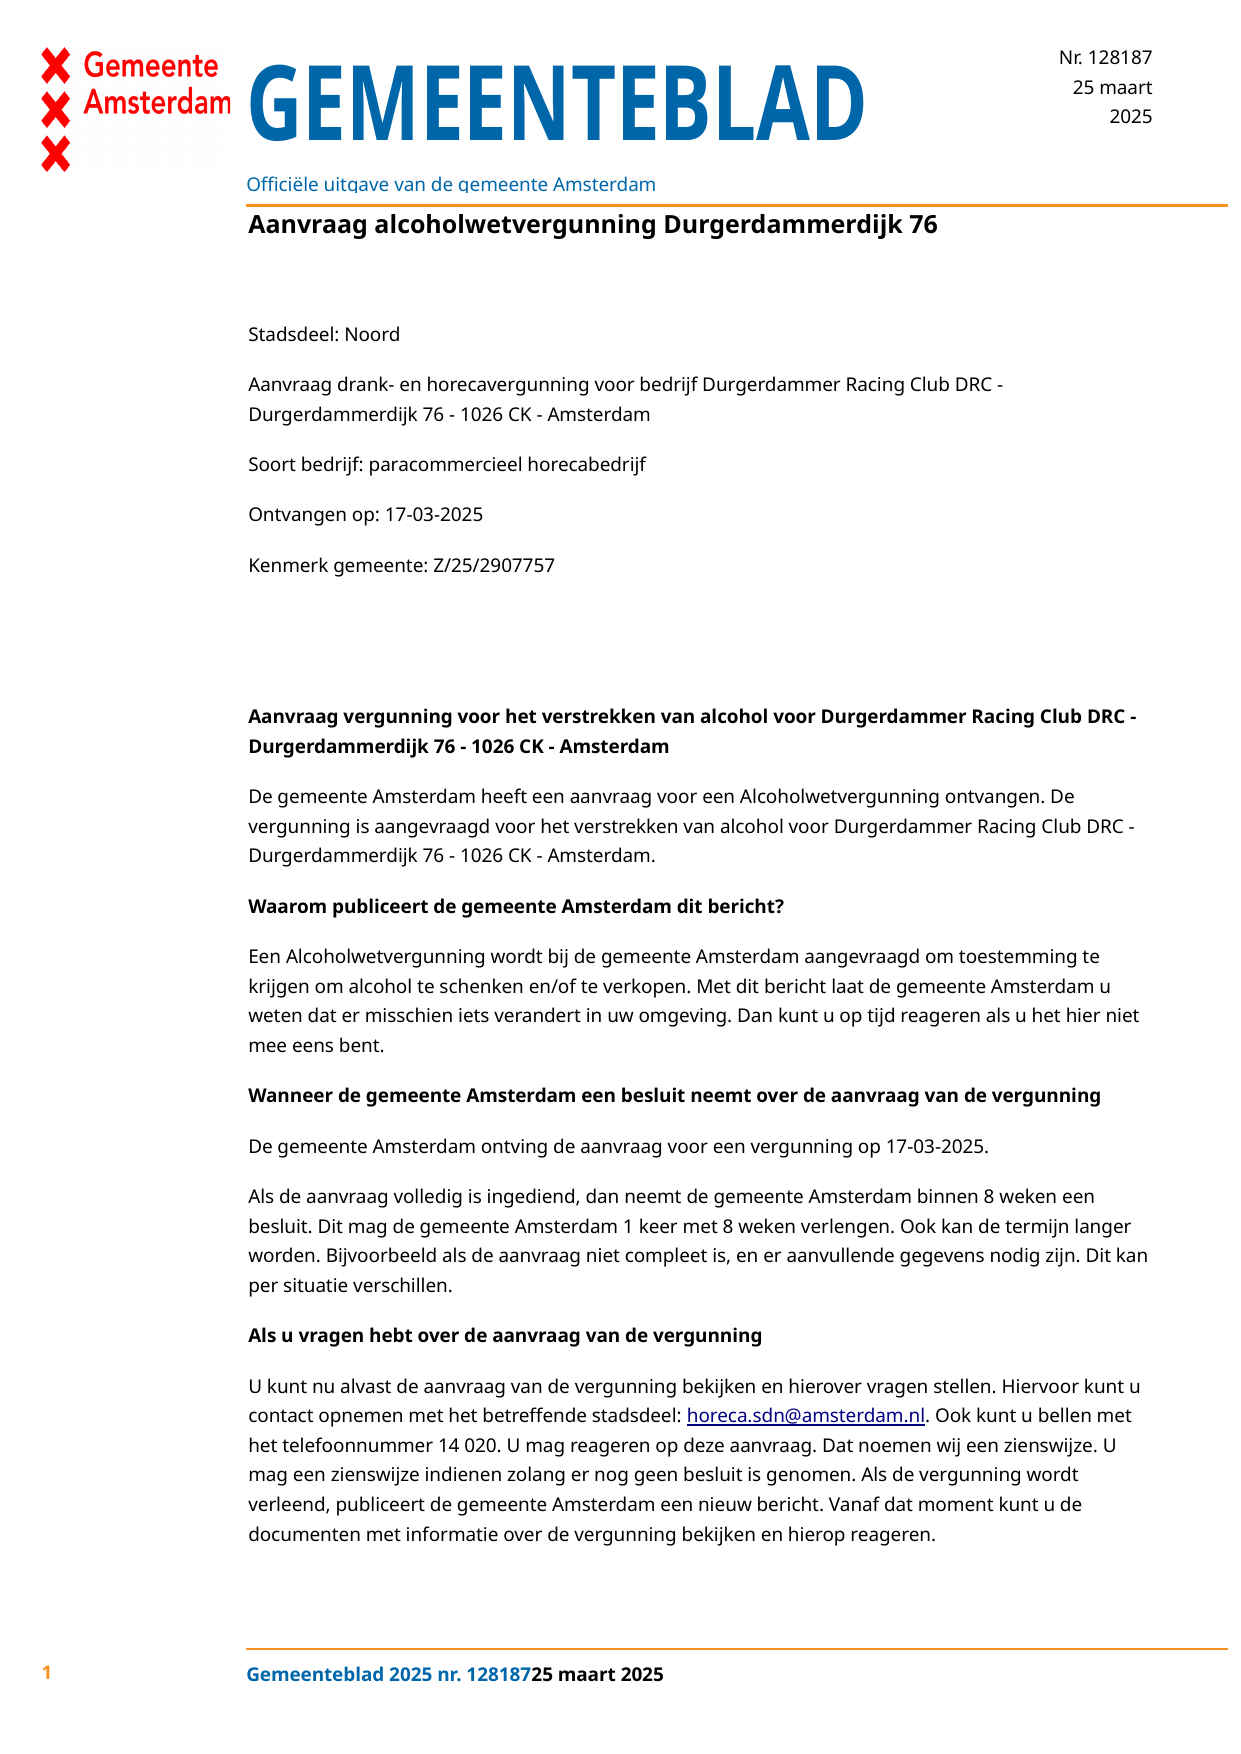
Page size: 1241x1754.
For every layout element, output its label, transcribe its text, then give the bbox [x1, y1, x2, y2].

text De gemeente Amsterdam heeft een aanvraag voor een Alcoholwetvergunning ontvangen. De vergunning is aangevraagd voor het verstrekken van alcohol voor Durgerdammer Racing Club DRC - Durgerdammerdijk 76 - 1026 CK - Amsterdam. [248, 783, 1152, 868]
text Als de aanvraag volledig is ingediend, dan neemt de gemeente Amsterdam binnen 8 weken een besluit. Dit mag de gemeente Amsterdam 1 keer met 8 weken verlengen. Ook kan de termijn langer worden. Bijvoorbeeld als de aanvraag niet compleet is, en er aanvullende gegevens nodig zijn. Dit kan per situatie verschillen. [248, 1183, 1152, 1298]
text Wanneer de gemeente Amsterdam een besluit neemt over de aanvraag van de vergunning [248, 1082, 1152, 1108]
text Ontvangen op: 17-03-2025 [248, 502, 1152, 527]
text Als u vragen hebt over de aanvraag van de vergunning [248, 1322, 1152, 1348]
text Aanvraag alcoholwetvergunning Durgerdammerdijk 76 [248, 207, 1152, 241]
text Stadsdeel: Noord [248, 321, 1152, 346]
text Aanvraag drank- en horecavergunning voor bedrijf Durgerdammer Racing Club DRC - Durgerdammerdijk 76 - 1026 CK - Amsterdam [248, 371, 1152, 426]
text Een Alcoholwetvergunning wordt bij de gemeente Amsterdam aangevraagd om toestemming te krijgen om alcohol te schenken en/of te verkopen. Met dit bericht laat de gemeente Amsterdam u weten dat er misschien iets verandert in uw omgeving. Dan kunt u op tijd reageren als u het hier niet mee eens bent. [248, 943, 1152, 1058]
text Soort bedrijf: paracommercieel horecabedrijf [248, 451, 1152, 477]
text U kunt nu alvast de aanvraag van de vergunning bekijken en hierover vragen stellen. Hiervoor kunt u contact opnemen met het betreffende stadsdeel: horeca.sdn@amsterdam.nl. Ook kunt u bellen met het telefoonnummer 14 020. U mag reageren op deze aanvraag. Dat noemen wij een zienswijze. U mag een zienswijze indienen zolang er nog geen besluit is genomen. Als de vergunning wordt verleend, publiceert de gemeente Amsterdam een nieuw bericht. Vanaf dat moment kunt u de documenten met informatie over de vergunning bekijken en hierop reageren. [248, 1373, 1152, 1546]
text Kenmerk gemeente: Z/25/2907757 [248, 552, 1152, 578]
text De gemeente Amsterdam ontving de aanvraag voor een vergunning op 17-03-2025. [248, 1133, 1152, 1158]
picture [41, 47, 231, 172]
text Waarom publiceert de gemeente Amsterdam dit bericht? [248, 893, 1152, 918]
text Aanvraag vergunning voor het verstrekken van alcohol voor Durgerdammer Racing Club DRC - Durgerdammerdijk 76 - 1026 CK - Amsterdam [248, 703, 1152, 758]
